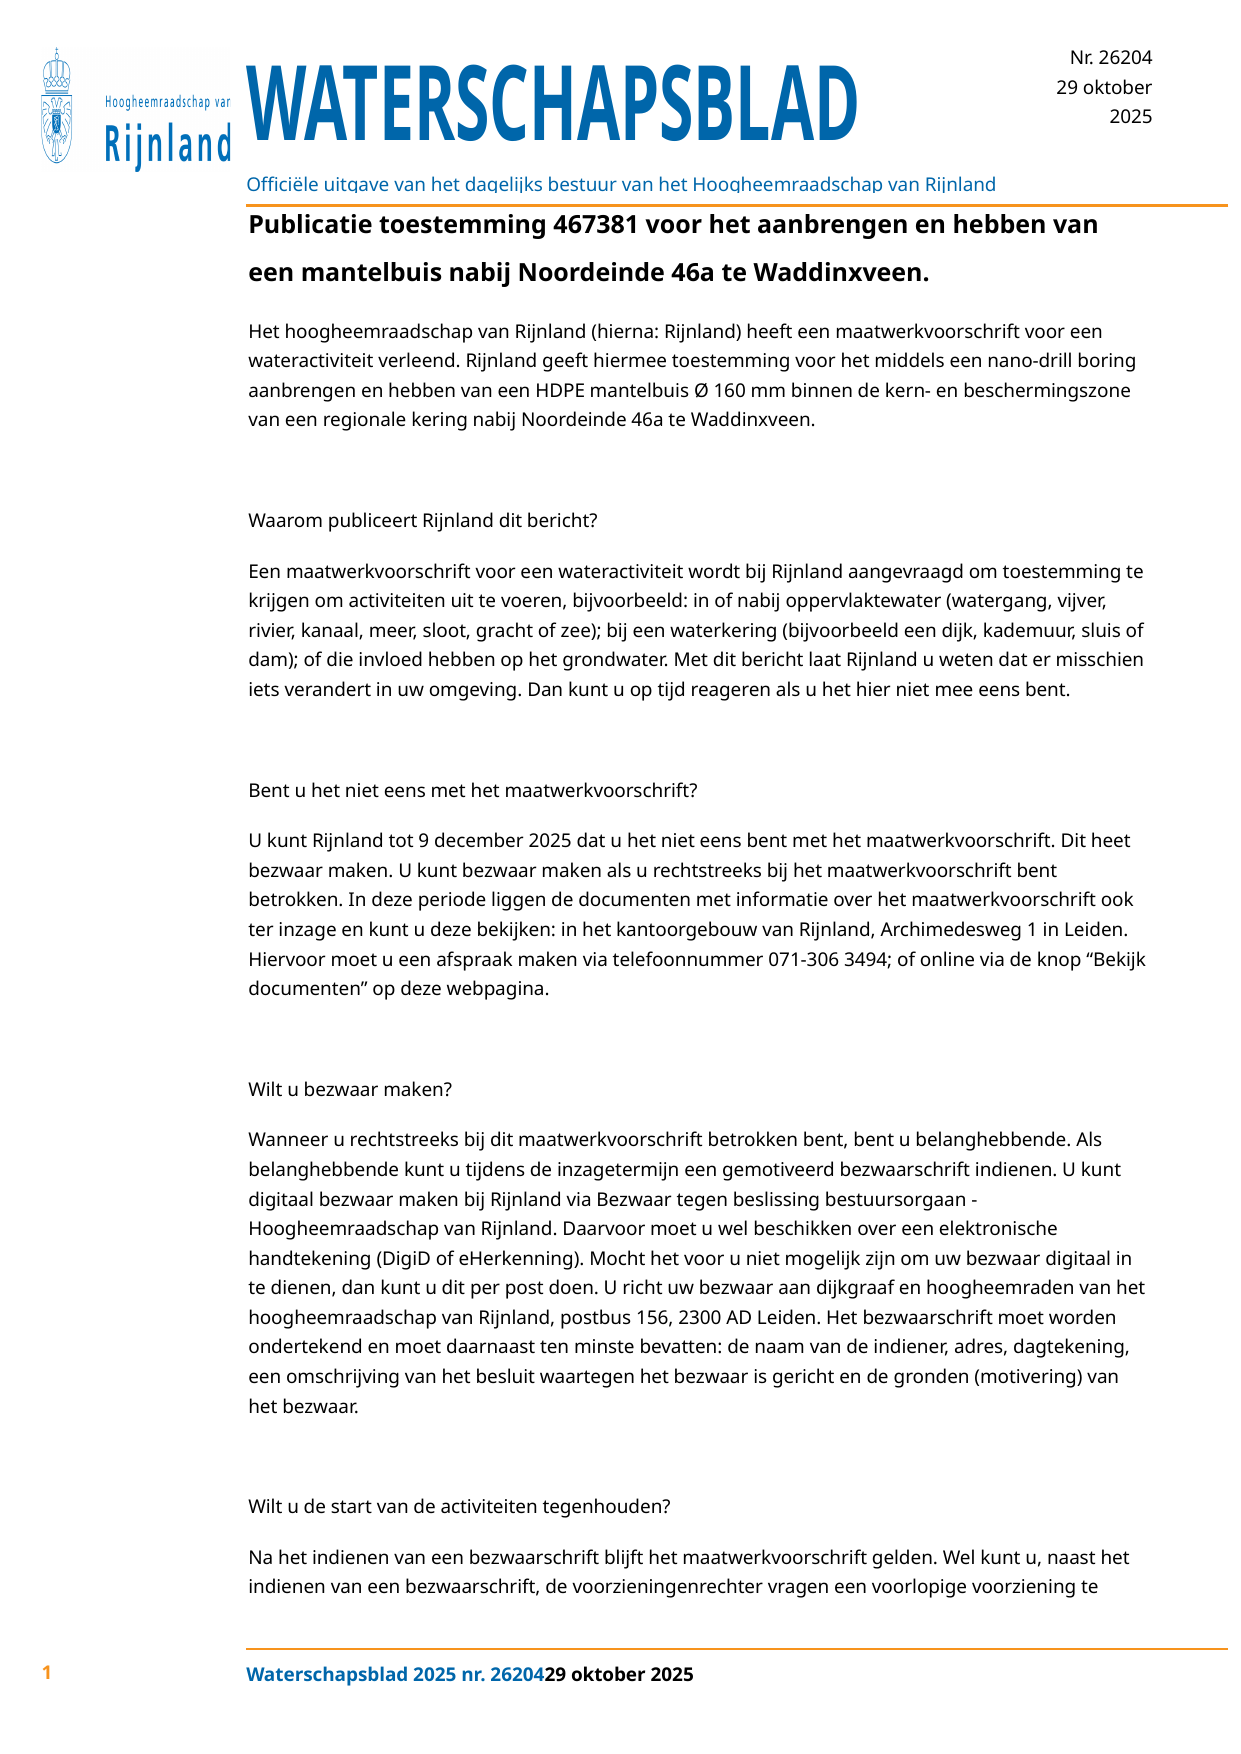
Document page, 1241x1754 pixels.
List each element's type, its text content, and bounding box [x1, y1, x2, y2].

text U kunt Rijnland tot 9 december 2025 dat u het niet eens bent met het maatwerkvoorschrift. Dit heet bezwaar maken. U kunt bezwaar maken als u rechtstreeks bij het maatwerkvoorschrift bent betrokken. In deze periode liggen de documenten met informatie over het maatwerkvoorschrift ook ter inzage en kunt u deze bekijken: in het kantoorgebouw van Rijnland, Archimedesweg 1 in Leiden. Hiervoor moet u een afspraak maken via telefoonnummer 071-306 3494; of online via de knop “Bekijk documenten” op deze webpagina. [248, 827, 1152, 1001]
picture [41, 47, 231, 172]
text Het hoogheemraadschap van Rijnland (hierna: Rijnland) heeft een maatwerkvoorschrift voor een wateractiviteit verleend. Rijnland geeft hiermee toestemming voor het middels een nano-drill boring aanbrengen en hebben van een HDPE mantelbuis Ø 160 mm binnen de kern- en beschermingszone van een regionale kering nabij Noordeinde 46a te Waddinxveen. [248, 318, 1152, 432]
text Wilt u bezwaar maken? [248, 1076, 1152, 1102]
text Na het indienen van een bezwaarschrift blijft het maatwerkvoorschrift gelden. Wel kunt u, naast het indienen van een bezwaarschrift, de voorzieningenrechter vragen een voorlopige voorziening te [248, 1544, 1152, 1599]
text Wilt u de start van de activiteiten tegenhouden? [248, 1494, 1152, 1519]
text Een maatwerkvoorschrift voor een wateractiviteit wordt bij Rijnland aangevraagd om toestemming te krijgen om activiteiten uit te voeren, bijvoorbeeld: in of nabij oppervlaktewater (watergang, vijver, rivier, kanaal, meer, sloot, gracht of zee); bij een waterkering (bijvoorbeeld een dijk, kademuur, sluis of dam); of die invloed hebben op het grondwater. Met dit bericht laat Rijnland u weten dat er misschien iets verandert in uw omgeving. Dan kunt u op tijd reageren als u het hier niet mee eens bent. [248, 558, 1152, 702]
text Publicatie toestemming 467381 voor het aanbrengen en hebben van een mantelbuis nabij Noordeinde 46a te Waddinxveen. [248, 207, 1152, 288]
text Wanneer u rechtstreeks bij dit maatwerkvoorschrift betrokken bent, bent u belanghebbende. Als belanghebbende kunt u tijdens de inzagetermijn een gemotiveerd bezwaarschrift indienen. U kunt digitaal bezwaar maken bij Rijnland via Bezwaar tegen beslissing bestuursorgaan - Hoogheemraadschap van Rijnland. Daarvoor moet u wel beschikken over een elektronische handtekening (DigiD of eHerkenning). Mocht het voor u niet mogelijk zijn om uw bezwaar digitaal in te dienen, dan kunt u dit per post doen. U richt uw bezwaar aan dijkgraaf en hoogheemraden van het hoogheemraadschap van Rijnland, postbus 156, 2300 AD Leiden. Het bezwaarschrift moet worden ondertekend en moet daarnaast ten minste bevatten: de naam van de indiener, adres, dagtekening, een omschrijving van het besluit waartegen het bezwaar is gericht en de gronden (motivering) van het bezwaar. [248, 1127, 1152, 1419]
text Waarom publiceert Rijnland dit bericht? [248, 507, 1152, 533]
text Bent u het niet eens met het maatwerkvoorschrift? [248, 777, 1152, 803]
